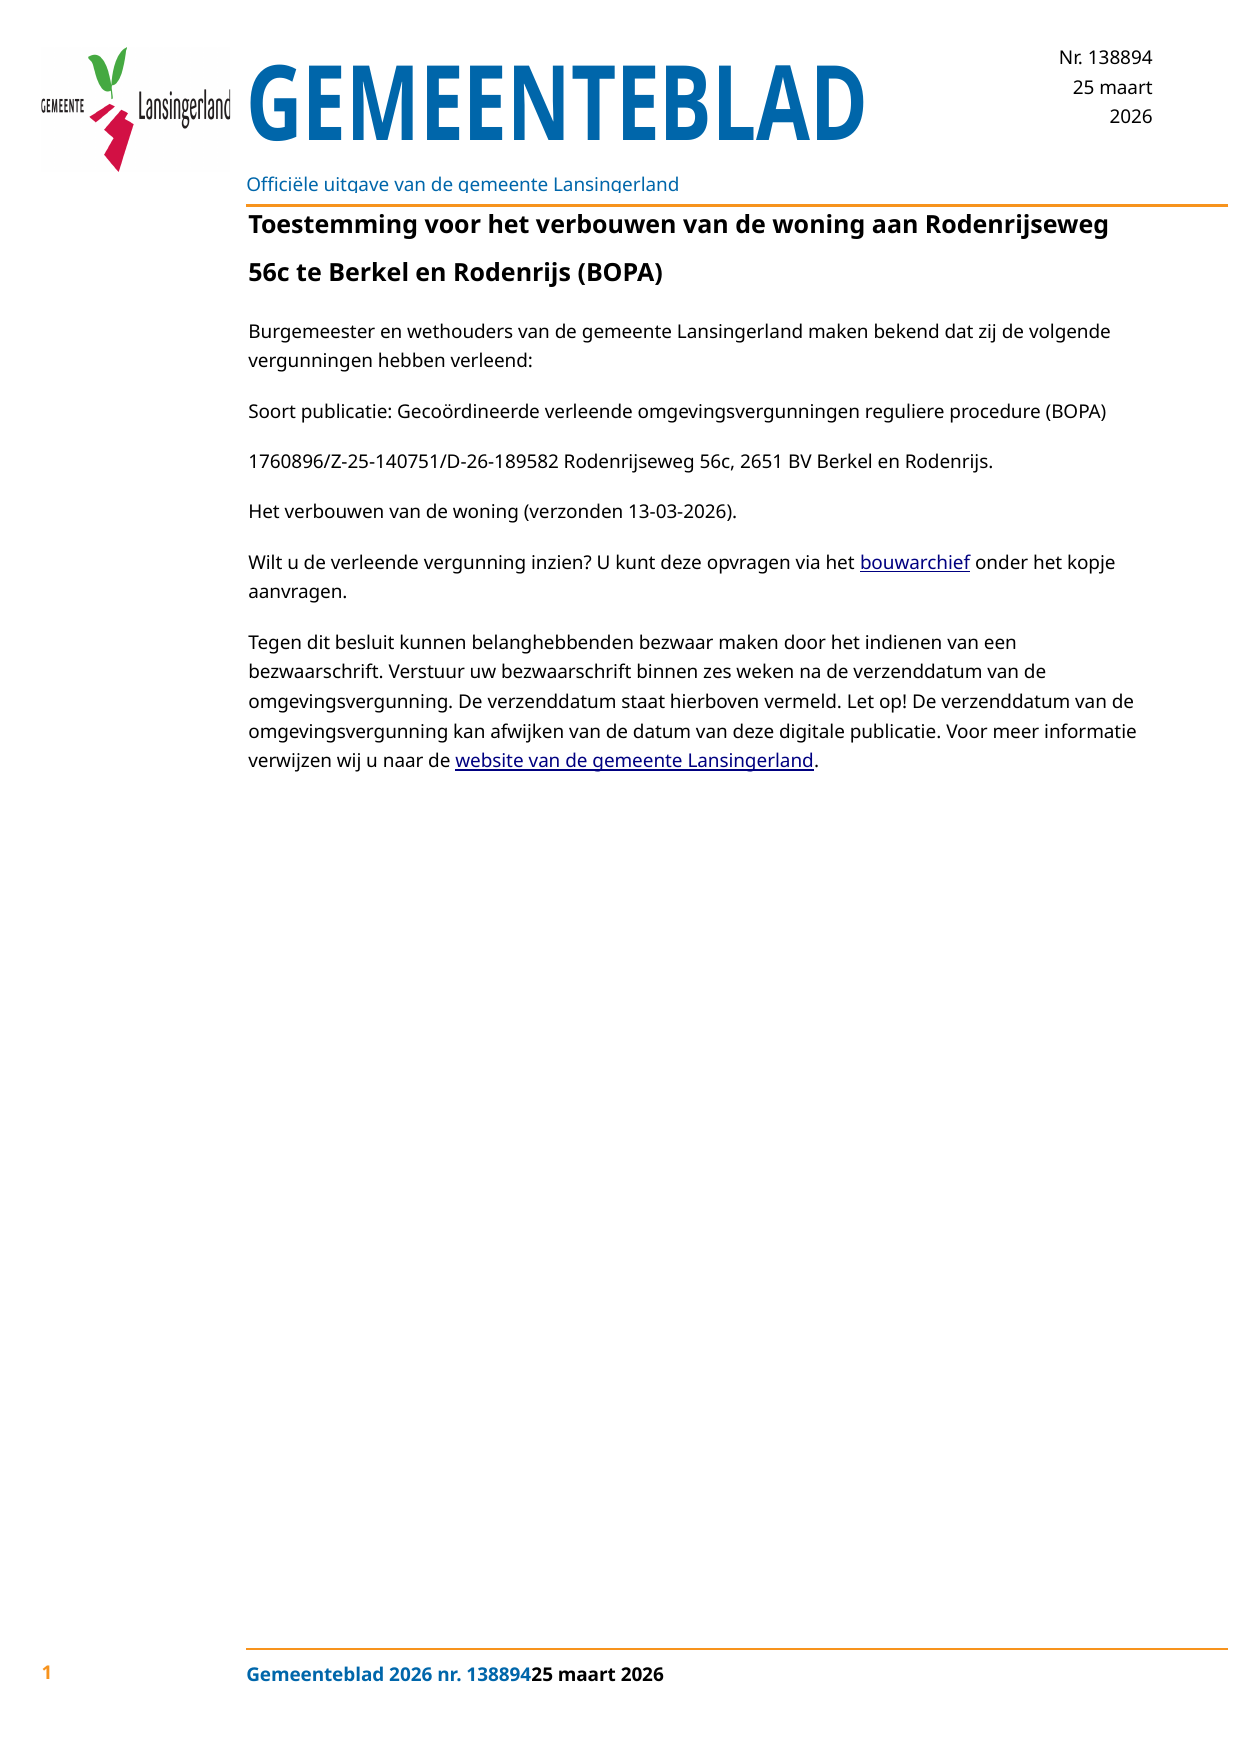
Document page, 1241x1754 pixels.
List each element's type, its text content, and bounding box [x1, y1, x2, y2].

text Soort publicatie: Gecoördineerde verleende omgevingsvergunningen reguliere procedure (BOPA) [248, 398, 1152, 424]
text Wilt u de verleende vergunning inzien? U kunt deze opvragen via het bouwarchief onder het kopje aanvragen. [248, 549, 1152, 604]
text Het verbouwen van de woning (verzonden 13-03-2026). [248, 499, 1152, 524]
text 1760896/Z-25-140751/D-26-189582 Rodenrijseweg 56c, 2651 BV Berkel en Rodenrijs. [248, 448, 1152, 474]
picture [41, 47, 231, 172]
text Burgemeester en wethouders van de gemeente Lansingerland maken bekend dat zij de volgende vergunningen hebben verleend: [248, 318, 1152, 373]
text Tegen dit besluit kunnen belanghebbenden bezwaar maken door het indienen van een bezwaarschrift. Verstuur uw bezwaarschrift binnen zes weken na de verzenddatum van de omgevingsvergunning. De verzenddatum staat hierboven vermeld. Let op! De verzenddatum van de omgevingsvergunning kan afwijken van de datum van deze digitale publicatie. Voor meer informatie verwijzen wij u naar de website van de gemeente Lansingerland. [248, 629, 1152, 773]
text Toestemming voor het verbouwen van de woning aan Rodenrijseweg 56c te Berkel en Rodenrijs (BOPA) [248, 207, 1152, 288]
